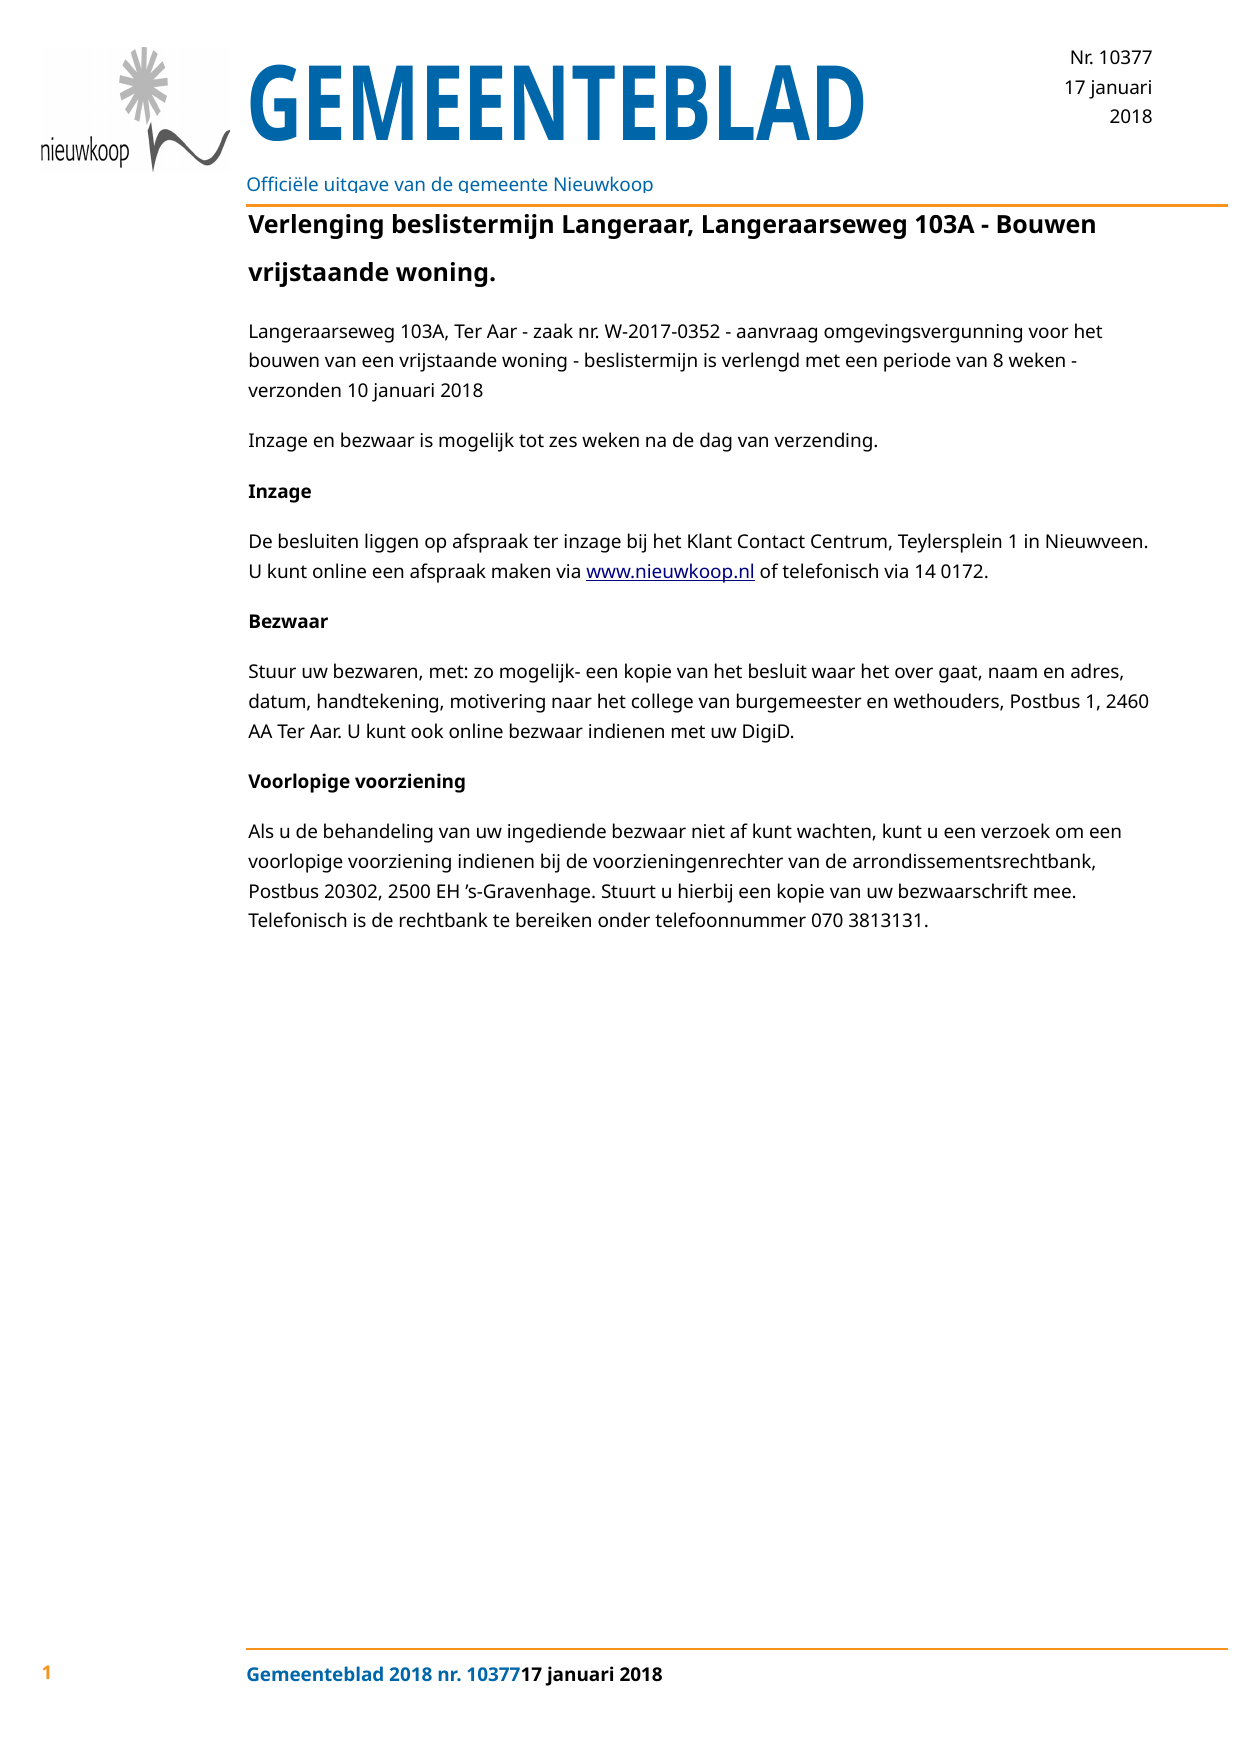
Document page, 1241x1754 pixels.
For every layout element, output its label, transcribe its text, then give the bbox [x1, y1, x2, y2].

text Als u de behandeling van uw ingediende bezwaar niet af kunt wachten, kunt u een verzoek om een voorlopige voorziening indienen bij de voorzieningenrechter van de arrondissementsrechtbank, Postbus 20302, 2500 EH ’s-Gravenhage. Stuurt u hierbij een kopie van uw bezwaarschrift mee. Telefonisch is de rechtbank te bereiken onder telefoonnummer 070 3813131. [248, 819, 1152, 933]
text Inzage en bezwaar is mogelijk tot zes weken na de dag van verzending. [248, 427, 1152, 453]
text Voorlopige voorziening [248, 768, 1152, 794]
text Inzage [248, 478, 1152, 504]
picture [41, 47, 231, 172]
text Stuur uw bezwaren, met: zo mogelijk- een kopie van het besluit waar het over gaat, naam en adres, datum, handtekening, motivering naar het college van burgemeester en wethouders, Postbus 1, 2460 AA Ter Aar. U kunt ook online bezwaar indienen met uw DigiD. [248, 659, 1152, 744]
text Verlenging beslistermijn Langeraar, Langeraarseweg 103A - Bouwen vrijstaande woning. [248, 207, 1152, 288]
text Bezwaar [248, 608, 1152, 634]
text Langeraarseweg 103A, Ter Aar - zaak nr. W-2017-0352 - aanvraag omgevingsvergunning voor het bouwen van een vrijstaande woning - beslistermijn is verlengd met een periode van 8 weken - verzonden 10 januari 2018 [248, 318, 1152, 403]
text De besluiten liggen op afspraak ter inzage bij het Klant Contact Centrum, Teylersplein 1 in Nieuwveen. U kunt online een afspraak maken via www.nieuwkoop.nl of telefonisch via 14 0172. [248, 528, 1152, 584]
